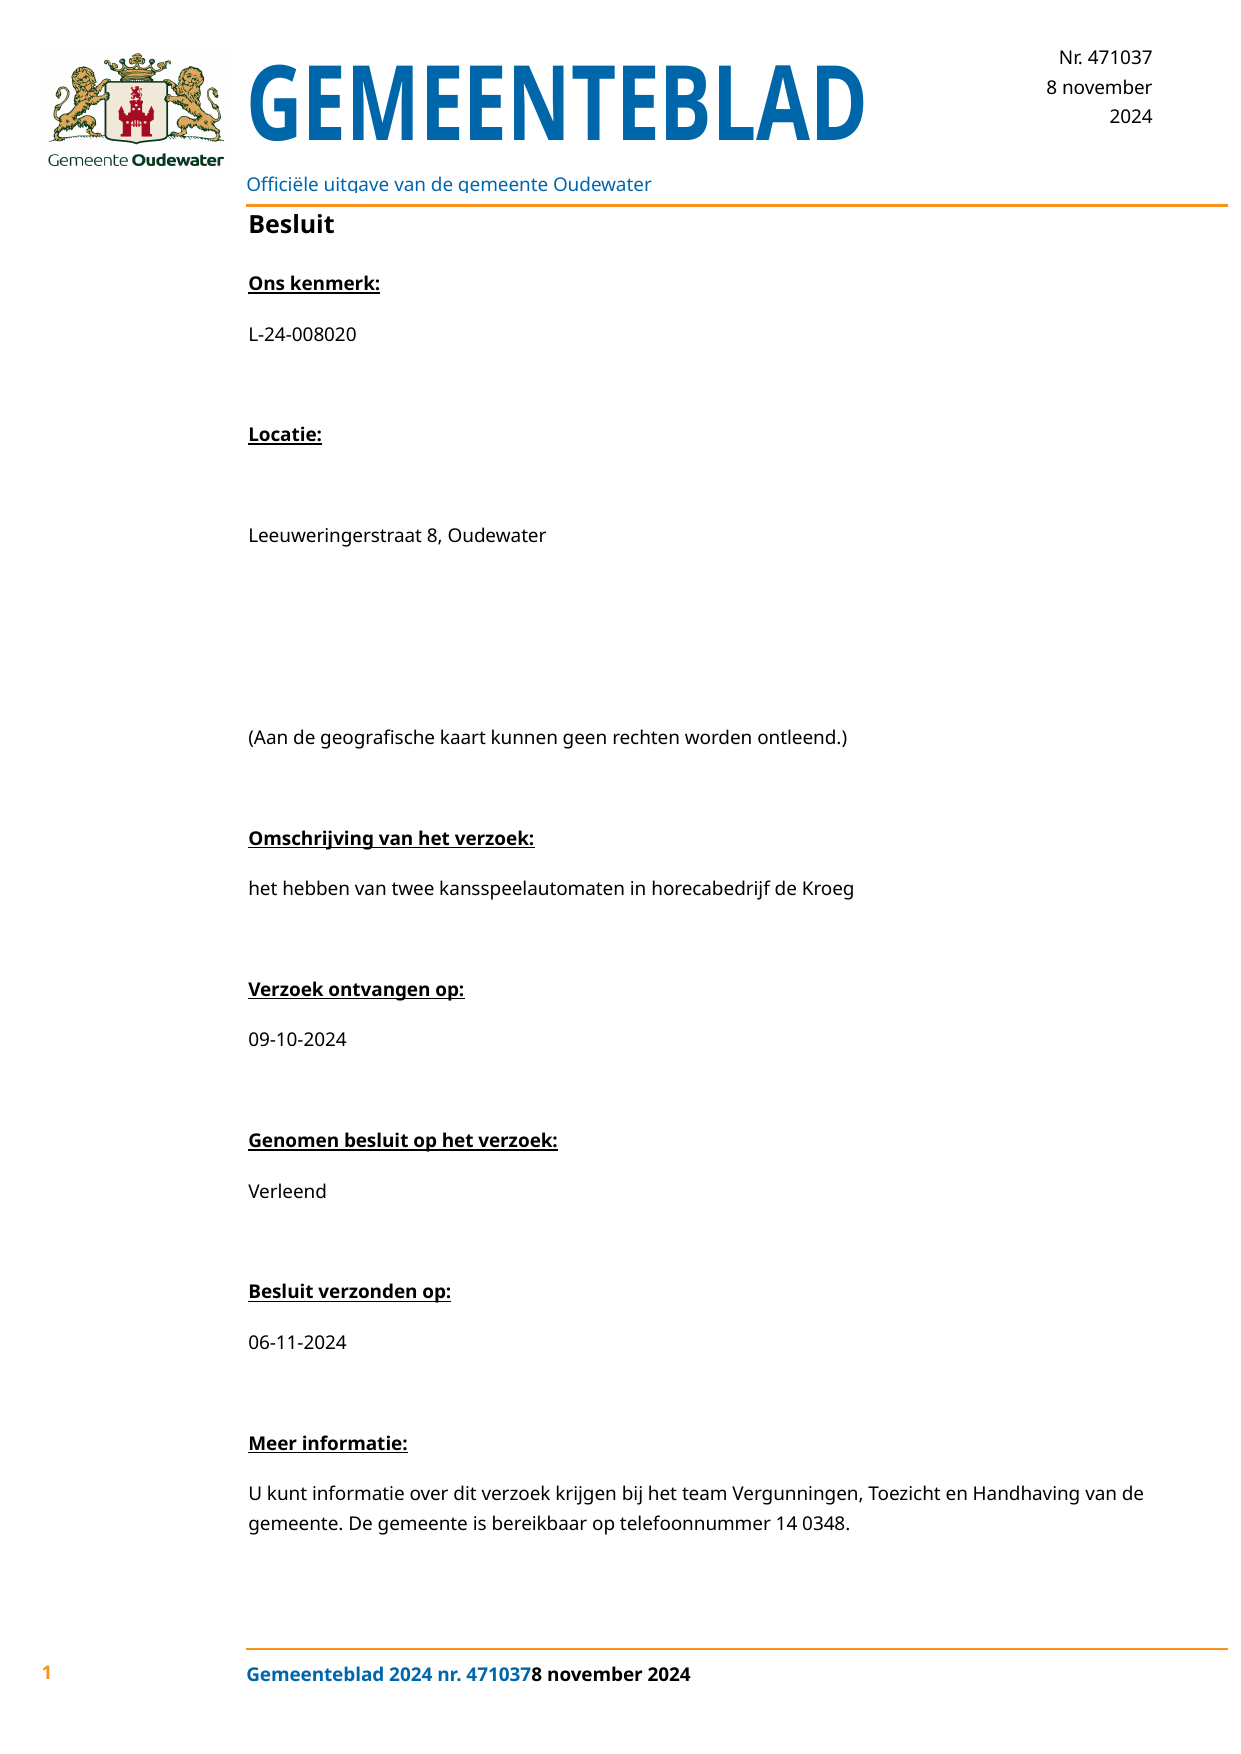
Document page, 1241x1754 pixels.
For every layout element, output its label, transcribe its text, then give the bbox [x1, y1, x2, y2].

text L-24-008020 [248, 321, 1152, 346]
text 09-10-2024 [248, 1027, 1152, 1052]
text (Aan de geografische kaart kunnen geen rechten worden ontleend.) [248, 724, 1152, 750]
text Omschrijving van het verzoek: [248, 825, 1152, 851]
text Besluit [248, 207, 1152, 241]
text Locatie: [248, 422, 1152, 447]
text Meer informatie: [248, 1430, 1152, 1456]
text Verzoek ontvangen op: [248, 976, 1152, 1002]
picture [41, 47, 231, 172]
text het hebben van twee kansspeelautomaten in horecabedrijf de Kroeg [248, 875, 1152, 901]
text 06-11-2024 [248, 1329, 1152, 1355]
text Ons kenmerk: [248, 270, 1152, 296]
text U kunt informatie over dit verzoek krijgen bij het team Vergunningen, Toezicht en Handhaving van de gemeente. De gemeente is bereikbaar op telefoonnummer 14 0348. [248, 1480, 1152, 1536]
text Leeuweringerstraat 8, Oudewater [248, 522, 1152, 548]
text Besluit verzonden op: [248, 1279, 1152, 1304]
text Genomen besluit op het verzoek: [248, 1127, 1152, 1153]
text Verleend [248, 1178, 1152, 1203]
